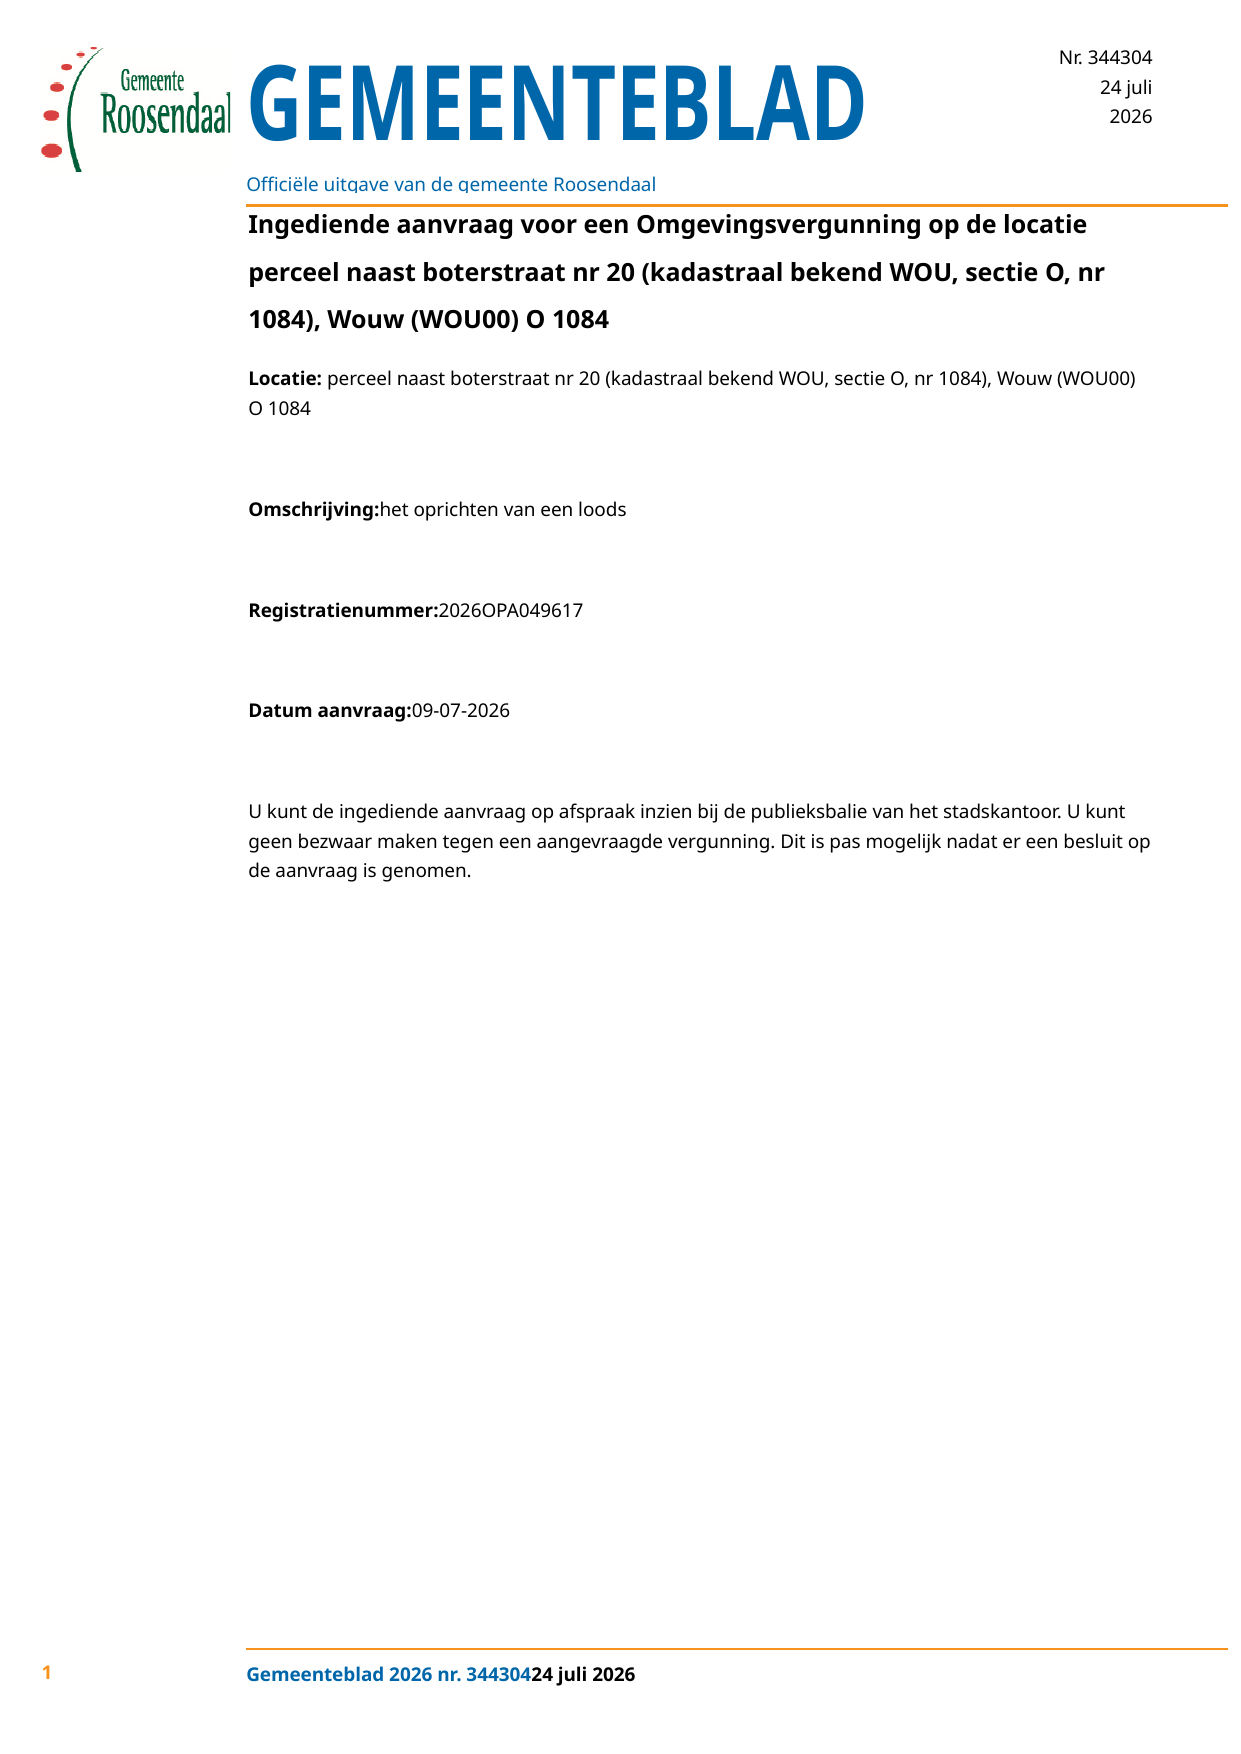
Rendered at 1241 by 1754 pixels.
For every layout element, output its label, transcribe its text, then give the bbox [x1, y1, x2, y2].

text Datum aanvraag:09-07-2026 [248, 698, 1152, 723]
text Registratienummer:2026OPA049617 [248, 597, 1152, 622]
text Locatie: perceel naast boterstraat nr 20 (kadastraal bekend WOU, sectie O, nr 1084), Wouw (WOU00) O 1084 [248, 366, 1152, 421]
text U kunt de ingediende aanvraag op afspraak inzien bij de publieksbalie van het stadskantoor. U kunt geen bezwaar maken tegen een aangevraagde vergunning. Dit is pas mogelijk nadat er een besluit op de aanvraag is genomen. [248, 798, 1152, 883]
text Omschrijving:het oprichten van een loods [248, 496, 1152, 522]
text Ingediende aanvraag voor een Omgevingsvergunning op de locatie perceel naast boterstraat nr 20 (kadastraal bekend WOU, sectie O, nr 1084), Wouw (WOU00) O 1084 [248, 207, 1152, 336]
picture [41, 47, 231, 172]
